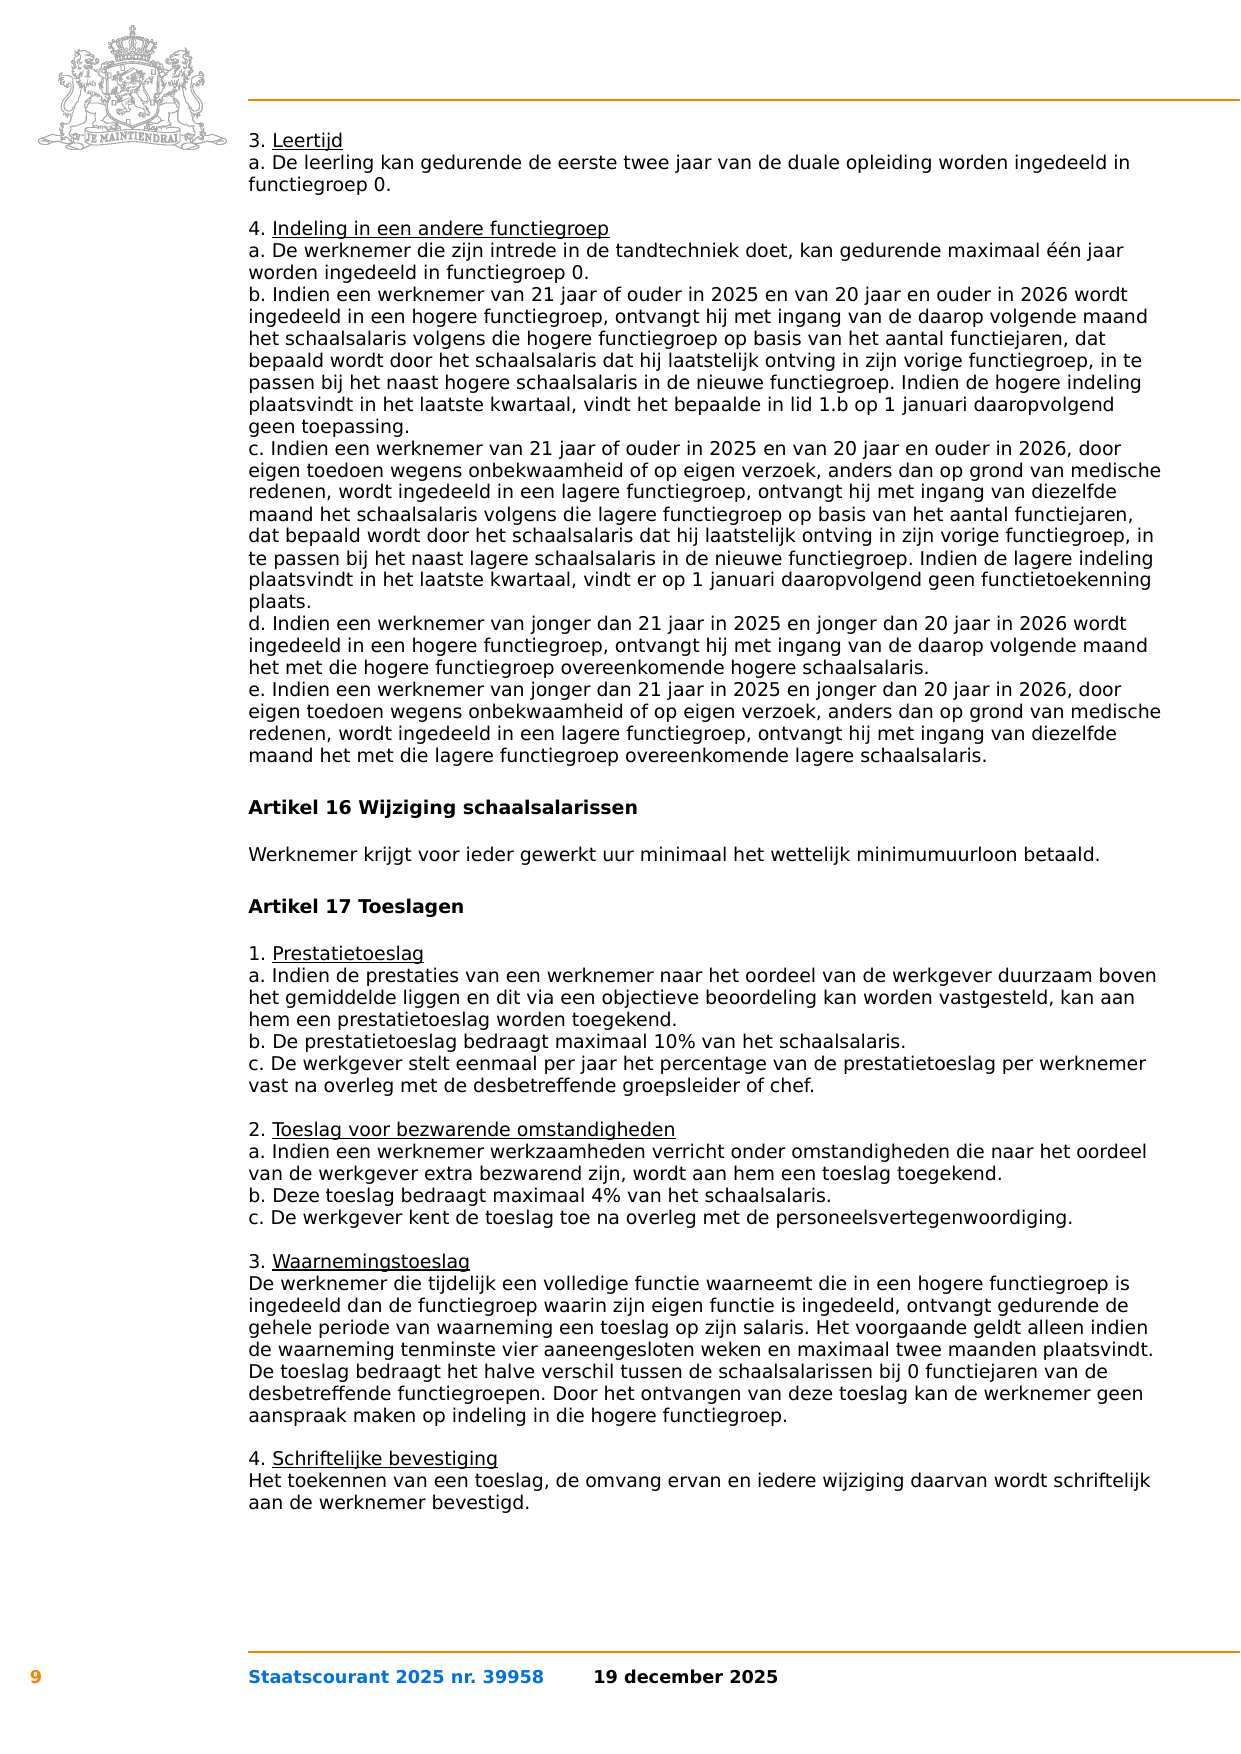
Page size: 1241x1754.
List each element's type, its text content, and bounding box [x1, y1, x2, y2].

subtitle Artikel 16 Wijziging schaalsalarissen [248, 797, 1163, 819]
text 4. Schriftelijke bevestiging [248, 1448, 1163, 1470]
text c. De werkgever stelt eenmaal per jaar het percentage van de prestatietoeslag per werknemer vast na overleg met de desbetreffende groepsleider of chef. [248, 1053, 1163, 1097]
text Het toekennen van een toeslag, de omvang ervan en iedere wijziging daarvan wordt schriftelijk aan de werknemer bevestigd. [248, 1470, 1163, 1514]
text d. Indien een werknemer van jonger dan 21 jaar in 2025 en jonger dan 20 jaar in 2026 wordt ingedeeld in een hogere functiegroep, ontvangt hij met ingang van de daarop volgende maand het met die hogere functiegroep overeenkomende hogere schaalsalaris. [248, 613, 1163, 679]
text 3. Waarnemingstoeslag [248, 1251, 1163, 1273]
text b. De prestatietoeslag bedraagt maximaal 10% van het schaalsalaris. [248, 1031, 1163, 1053]
text e. Indien een werknemer van jonger dan 21 jaar in 2025 en jonger dan 20 jaar in 2026, door eigen toedoen wegens onbekwaamheid of op eigen verzoek, anders dan op grond van medische redenen, wordt ingedeeld in een lagere functiegroep, ontvangt hij met ingang van diezelfde maand het met die lagere functiegroep overeenkomende lagere schaalsalaris. [248, 679, 1163, 767]
text 4. Indeling in een andere functiegroep [248, 218, 1163, 240]
text c. De werkgever kent de toeslag toe na overleg met de personeelsvertegenwoordiging. [248, 1207, 1163, 1229]
text a. De leerling kan gedurende de eerste twee jaar van de duale opleiding worden ingedeeld in functiegroep 0. [248, 152, 1163, 196]
text b. Deze toeslag bedraagt maximaal 4% van het schaalsalaris. [248, 1185, 1163, 1207]
text Werknemer krijgt voor ieder gewerkt uur minimaal het wettelijk minimumuurloon betaald. [248, 844, 1163, 866]
subtitle Artikel 17 Toeslagen [248, 896, 1163, 918]
text 3. Leertijd [248, 130, 1163, 152]
text b. Indien een werknemer van 21 jaar of ouder in 2025 en van 20 jaar en ouder in 2026 wordt ingedeeld in een hogere functiegroep, ontvangt hij met ingang van de daarop volgende maand het schaalsalaris volgens die hogere functiegroep op basis van het aantal functiejaren, dat bepaald wordt door het schaalsalaris dat hij laatstelijk ontving in zijn vorige functiegroep, in te passen bij het naast hogere schaalsalaris in de nieuwe functiegroep. Indien de hogere indeling plaatsvindt in het laatste kwartaal, vindt het bepaalde in lid 1.b op 1 januari daaropvolgend geen toepassing. [248, 284, 1163, 437]
text c. Indien een werknemer van 21 jaar of ouder in 2025 en van 20 jaar en ouder in 2026, door eigen toedoen wegens onbekwaamheid of op eigen verzoek, anders dan op grond van medische redenen, wordt ingedeeld in een lagere functiegroep, ontvangt hij met ingang van diezelfde maand het schaalsalaris volgens die lagere functiegroep op basis van het aantal functiejaren, dat bepaald wordt door het schaalsalaris dat hij laatstelijk ontving in zijn vorige functiegroep, in te passen bij het naast lagere schaalsalaris in de nieuwe functiegroep. Indien de lagere indeling plaatsvindt in het laatste kwartaal, vindt er op 1 januari daaropvolgend geen functietoekenning plaats. [248, 437, 1163, 613]
picture [38, 25, 227, 150]
text a. Indien de prestaties van een werknemer naar het oordeel van de werkgever duurzaam boven het gemiddelde liggen en dit via een objectieve beoordeling kan worden vastgesteld, kan aan hem een prestatietoeslag worden toegekend. [248, 965, 1163, 1031]
text a. De werknemer die zijn intrede in de tandtechniek doet, kan gedurende maximaal één jaar worden ingedeeld in functiegroep 0. [248, 240, 1163, 284]
text a. Indien een werknemer werkzaamheden verricht onder omstandigheden die naar het oordeel van de werkgever extra bezwarend zijn, wordt aan hem een toeslag toegekend. [248, 1141, 1163, 1185]
text 1. Prestatietoeslag [248, 943, 1163, 965]
text De werknemer die tijdelijk een volledige functie waarneemt die in een hogere functiegroep is ingedeeld dan de functiegroep waarin zijn eigen functie is ingedeeld, ontvangt gedurende de gehele periode van waarneming een toeslag op zijn salaris. Het voorgaande geldt alleen indien de waarneming tenminste vier aaneengesloten weken en maximaal twee maanden plaatsvindt. De toeslag bedraagt het halve verschil tussen de schaalsalarissen bij 0 functiejaren van de desbetreffende functiegroepen. Door het ontvangen van deze toeslag kan de werknemer geen aanspraak maken op indeling in die hogere functiegroep. [248, 1273, 1163, 1426]
text 2. Toeslag voor bezwarende omstandigheden [248, 1119, 1163, 1141]
